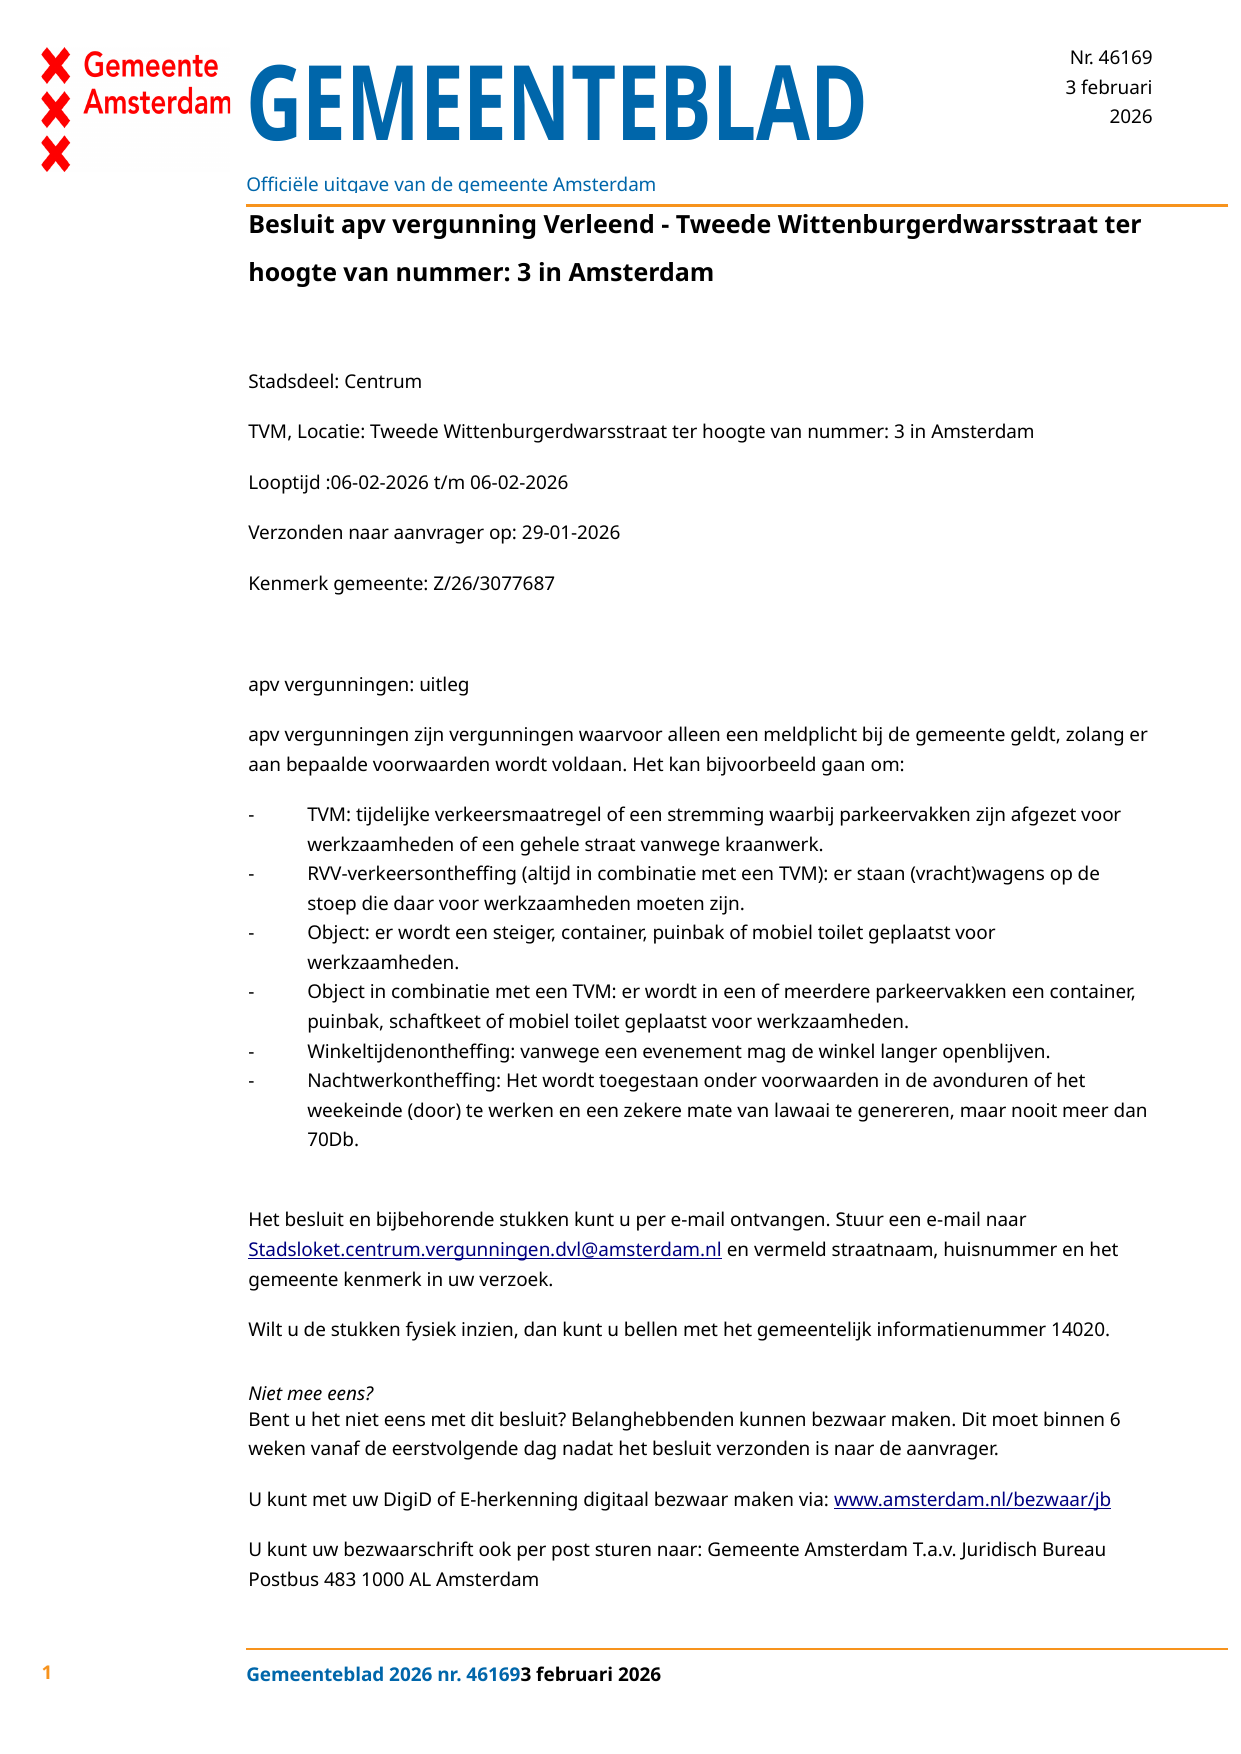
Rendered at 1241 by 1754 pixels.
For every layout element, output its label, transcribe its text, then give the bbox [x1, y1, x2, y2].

list Nachtwerkontheffing: Het wordt toegestaan onder voorwaarden in de avonduren of het weekeinde (door) te werken en een zekere mate van lawaai te genereren, maar nooit meer dan 70Db. [248, 1067, 1152, 1152]
text Verzonden naar aanvrager op: 29-01-2026 [248, 519, 1152, 545]
text Wilt u de stukken fysiek inzien, dan kunt u bellen met het gemeentelijk informatienummer 14020. [248, 1316, 1152, 1342]
text U kunt uw bezwaarschrift ook per post sturen naar: Gemeente Amsterdam T.a.v. Juridisch Bureau Postbus 483 1000 AL Amsterdam [248, 1536, 1152, 1592]
list Winkeltijdenontheffing: vanwege een evenement mag de winkel langer openblijven. [248, 1038, 1152, 1064]
text TVM, Locatie: Tweede Wittenburgerdwarsstraat ter hoogte van nummer: 3 in Amsterdam [248, 419, 1152, 444]
text Bent u het niet eens met dit besluit? Belanghebbenden kunnen bezwaar maken. Dit moet binnen 6 weken vanaf de eerstvolgende dag nadat het besluit verzonden is naar de aanvrager. [248, 1406, 1152, 1461]
list RVV-verkeersontheffing (altijd in combinatie met een TVM): er staan (vracht)wagens op de stoep die daar voor werkzaamheden moeten zijn. [248, 860, 1152, 916]
text Stadsdeel: Centrum [248, 368, 1152, 394]
text apv vergunningen: uitleg [248, 671, 1152, 697]
list Object in combinatie met een TVM: er wordt in een of meerdere parkeervakken een container, puinbak, schaftkeet of mobiel toilet geplaatst voor werkzaamheden. [248, 979, 1152, 1034]
text Looptijd :06-02-2026 t/m 06-02-2026 [248, 469, 1152, 495]
text Het besluit en bijbehorende stukken kunt u per e-mail ontvangen. Stuur een e-mail naar Stadsloket.centrum.vergunningen.dvl@amsterdam.nl en vermeld straatnaam, huisnummer en het gemeente kenmerk in uw verzoek. [248, 1207, 1152, 1292]
text apv vergunningen zijn vergunningen waarvoor alleen een meldplicht bij de gemeente geldt, zolang er aan bepaalde voorwaarden wordt voldaan. Het kan bijvoorbeeld gaan om: [248, 721, 1152, 777]
text Besluit apv vergunning Verleend - Tweede Wittenburgerdwarsstraat ter hoogte van nummer: 3 in Amsterdam [248, 207, 1152, 288]
list Object: er wordt een steiger, container, puinbak of mobiel toilet geplaatst voor werkzaamheden. [248, 919, 1152, 975]
text Kenmerk gemeente: Z/26/3077687 [248, 570, 1152, 596]
list TVM: tijdelijke verkeersmaatregel of een stremming waarbij parkeervakken zijn afgezet voor werkzaamheden of een gehele straat vanwege kraanwerk. [248, 801, 1152, 857]
text U kunt met uw DigiD of E-herkenning digitaal bezwaar maken via: www.amsterdam.nl/bezwaar/jb [248, 1486, 1152, 1512]
text Niet mee eens? [248, 1380, 1152, 1406]
picture [41, 47, 231, 172]
